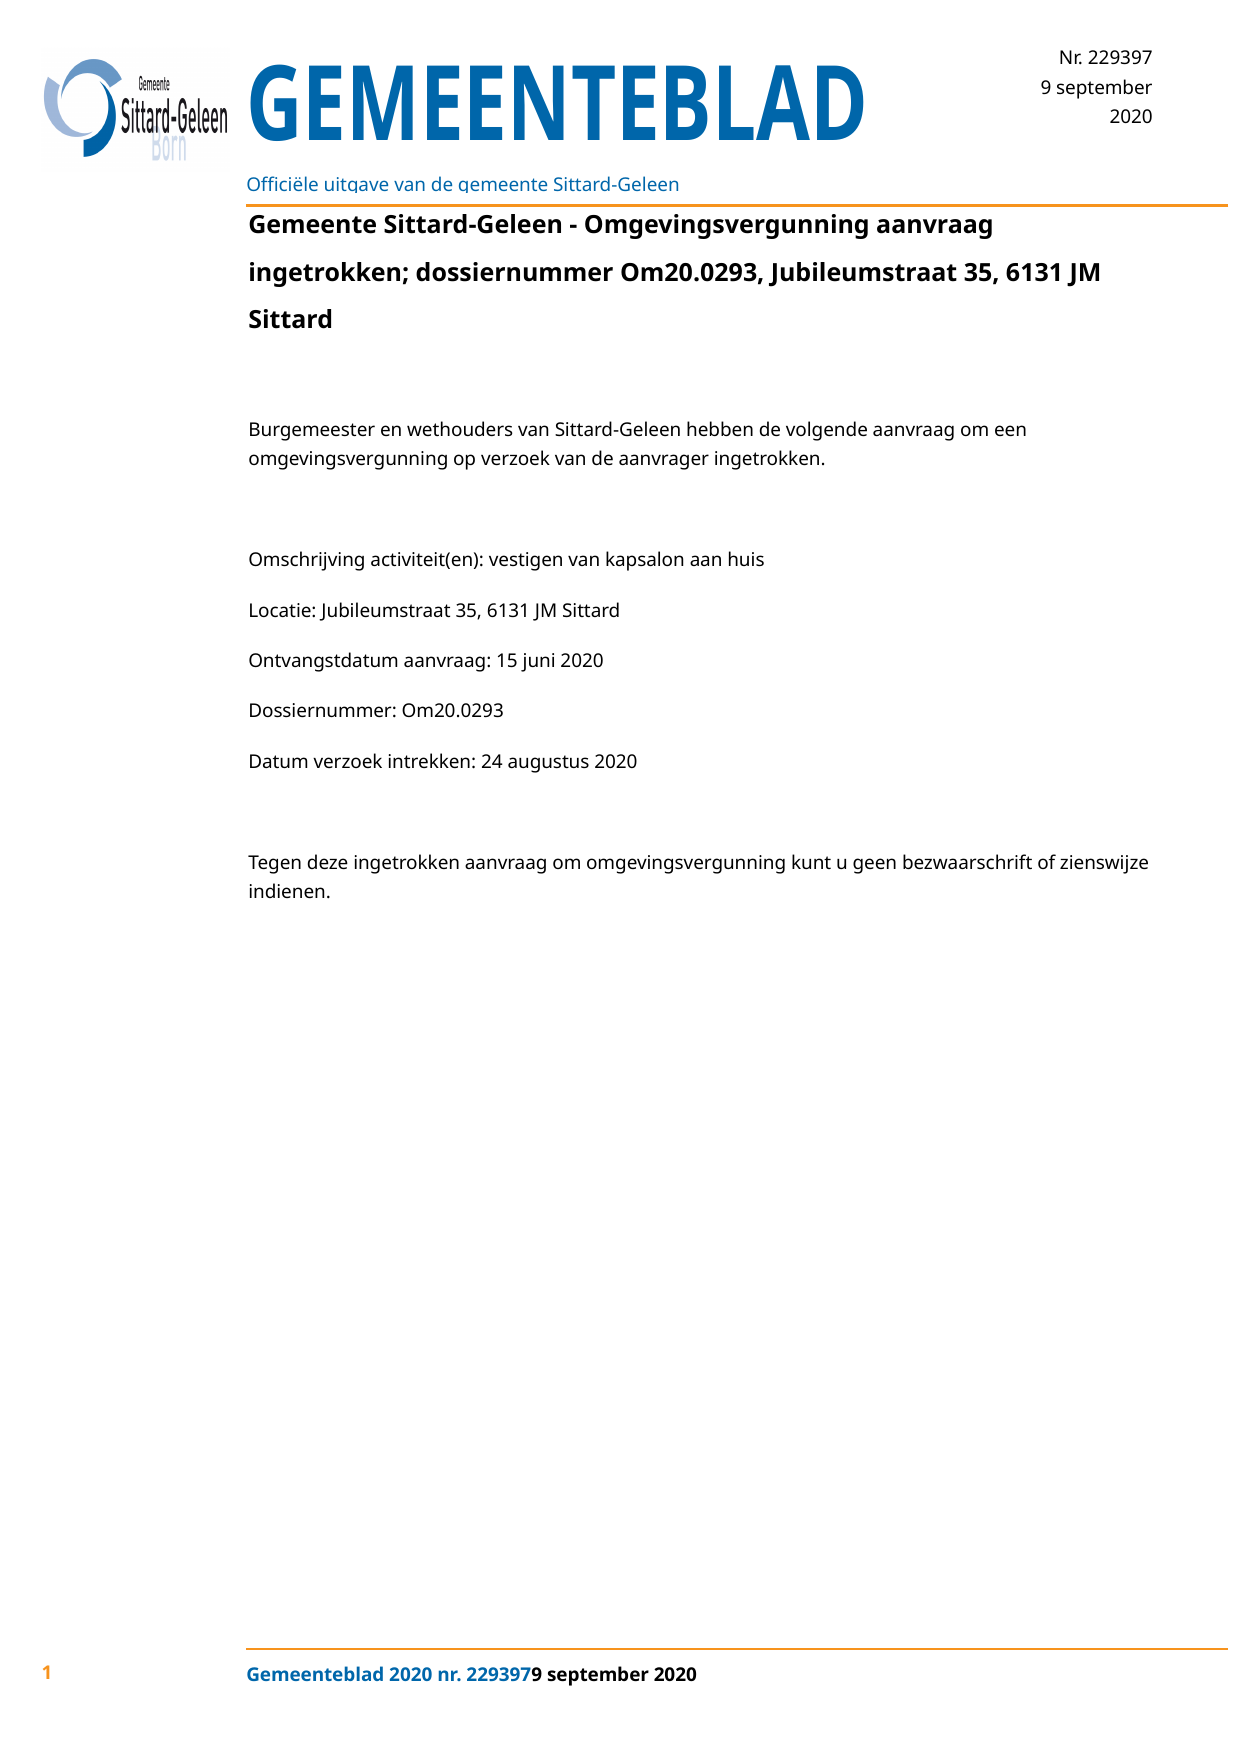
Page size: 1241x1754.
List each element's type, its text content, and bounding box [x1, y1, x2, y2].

text Burgemeester en wethouders van Sittard-Geleen hebben de volgende aanvraag om een omgevingsvergunning op verzoek van de aanvrager ingetrokken. [248, 416, 1152, 471]
text Ontvangstdatum aanvraag: 15 juni 2020 [248, 647, 1152, 673]
text Omschrijving activiteit(en): vestigen van kapsalon aan huis [248, 546, 1152, 572]
text Datum verzoek intrekken: 24 augustus 2020 [248, 748, 1152, 774]
text Locatie: Jubileumstraat 35, 6131 JM Sittard [248, 597, 1152, 622]
picture [41, 47, 231, 172]
text Tegen deze ingetrokken aanvraag om omgevingsvergunning kunt u geen bezwaarschrift of zienswijze indienen. [248, 849, 1152, 904]
text Gemeente Sittard-Geleen - Omgevingsvergunning aanvraag ingetrokken; dossiernummer Om20.0293, Jubileumstraat 35, 6131 JM Sittard [248, 207, 1152, 336]
text Dossiernummer: Om20.0293 [248, 698, 1152, 723]
